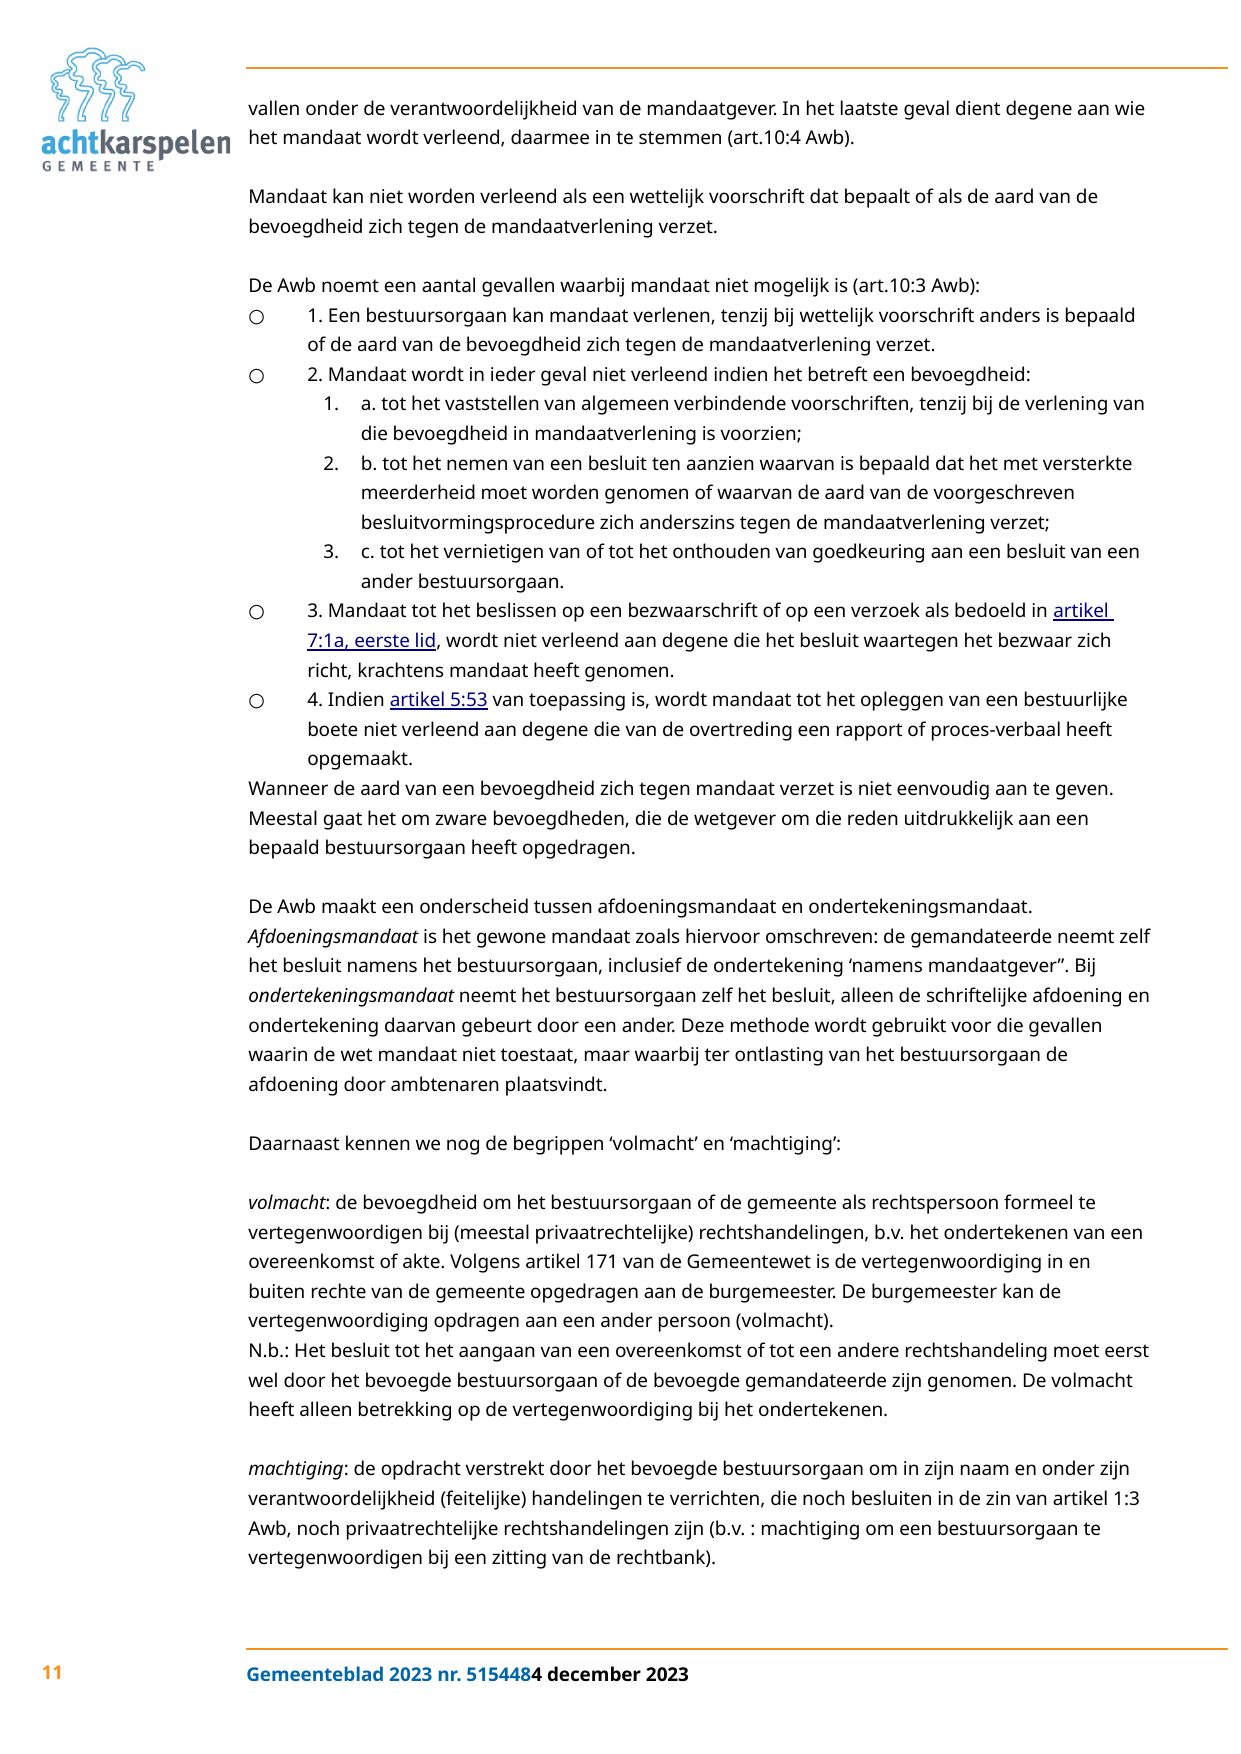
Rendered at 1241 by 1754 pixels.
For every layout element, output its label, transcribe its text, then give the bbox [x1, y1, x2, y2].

list 3. Mandaat tot het beslissen op een bezwaarschrift of op een verzoek als bedoeld in artikel 7:1a, eerste lid, wordt niet verleend aan degene die het besluit waartegen het bezwaar zich richt, krachtens mandaat heeft genomen. [248, 598, 1152, 683]
text Wanneer de aard van een bevoegdheid zich tegen mandaat verzet is niet eenvoudig aan te geven. Meestal gaat het om zware bevoegdheden, die de wetgever om die reden uitdrukkelijk aan een bepaald bestuursorgaan heeft opgedragen. [248, 775, 1152, 860]
text Afdoeningsmandaat is het gewone mandaat zoals hiervoor omschreven: de gemandateerde neemt zelf het besluit namens het bestuursorgaan, inclusief de ondertekening ‘namens mandaatgever”. Bij ondertekeningsmandaat neemt het bestuursorgaan zelf het besluit, alleen de schriftelijke afdoening en ondertekening daarvan gebeurt door een ander. Deze methode wordt gebruikt voor die gevallen waarin de wet mandaat niet toestaat, maar waarbij ter ontlasting van het bestuursorgaan de afdoening door ambtenaren plaatsvindt. [248, 923, 1152, 1097]
text N.b.: Het besluit tot het aangaan van een overeenkomst of tot een andere rechtshandeling moet eerst wel door het bevoegde bestuursorgaan of de bevoegde gemandateerde zijn genomen. De volmacht heeft alleen betrekking op de vertegenwoordiging bij het ondertekenen. [248, 1337, 1152, 1422]
picture [41, 47, 231, 172]
list b. tot het nemen van een besluit ten aanzien waarvan is bepaald dat het met versterkte meerderheid moet worden genomen of waarvan de aard van de voorgeschreven besluitvormingsprocedure zich anderszins tegen de mandaatverlening verzet; [323, 450, 1152, 535]
list 2. Mandaat wordt in ieder geval niet verleend indien het betreft een bevoegdheid: [248, 361, 1152, 387]
text De Awb noemt een aantal gevallen waarbij mandaat niet mogelijk is (art.10:3 Awb): [248, 272, 1152, 298]
list c. tot het vernietigen van of tot het onthouden van goedkeuring aan een besluit van een ander bestuursorgaan. [323, 538, 1152, 594]
list a. tot het vaststellen van algemeen verbindende voorschriften, tenzij bij de verlening van die bevoegdheid in mandaatverlening is voorzien; [323, 391, 1152, 446]
text volmacht: de bevoegdheid om het bestuursorgaan of de gemeente als rechtspersoon formeel te vertegenwoordigen bij (meestal privaatrechtelijke) rechtshandelingen, b.v. het ondertekenen van een overeenkomst of akte. Volgens artikel 171 van de Gemeentewet is de vertegenwoordiging in en buiten rechte van de gemeente opgedragen aan de burgemeester. De burgemeester kan de vertegenwoordiging opdragen aan een ander persoon (volmacht). [248, 1189, 1152, 1333]
text Mandaat kan niet worden verleend als een wettelijk voorschrift dat bepaalt of als de aard van de bevoegdheid zich tegen de mandaatverlening verzet. [248, 183, 1152, 239]
text De Awb maakt een onderscheid tussen afdoeningsmandaat en ondertekeningsmandaat. [248, 893, 1152, 919]
text machtiging: de opdracht verstrekt door het bevoegde bestuursorgaan om in zijn naam en onder zijn verantwoordelijkheid (feitelijke) handelingen te verrichten, die noch besluiten in de zin van artikel 1:3 Awb, noch privaatrechtelijke rechtshandelingen zijn (b.v. : machtiging om een bestuursorgaan te vertegenwoordigen bij een zitting van de rechtbank). [248, 1456, 1152, 1570]
list 4. Indien artikel 5:53 van toepassing is, wordt mandaat tot het opleggen van een bestuurlijke boete niet verleend aan degene die van de overtreding een rapport of proces-verbaal heeft opgemaakt. [248, 686, 1152, 771]
text Daarnaast kennen we nog de begrippen ‘volmacht’ en ‘machtiging’: [248, 1130, 1152, 1156]
text vallen onder de verantwoordelijkheid van de mandaatgever. In het laatste geval dient degene aan wie het mandaat wordt verleend, daarmee in te stemmen (art.10:4 Awb). [248, 95, 1152, 150]
list 1. Een bestuursorgaan kan mandaat verlenen, tenzij bij wettelijk voorschrift anders is bepaald of de aard van de bevoegdheid zich tegen de mandaatverlening verzet. [248, 302, 1152, 357]
